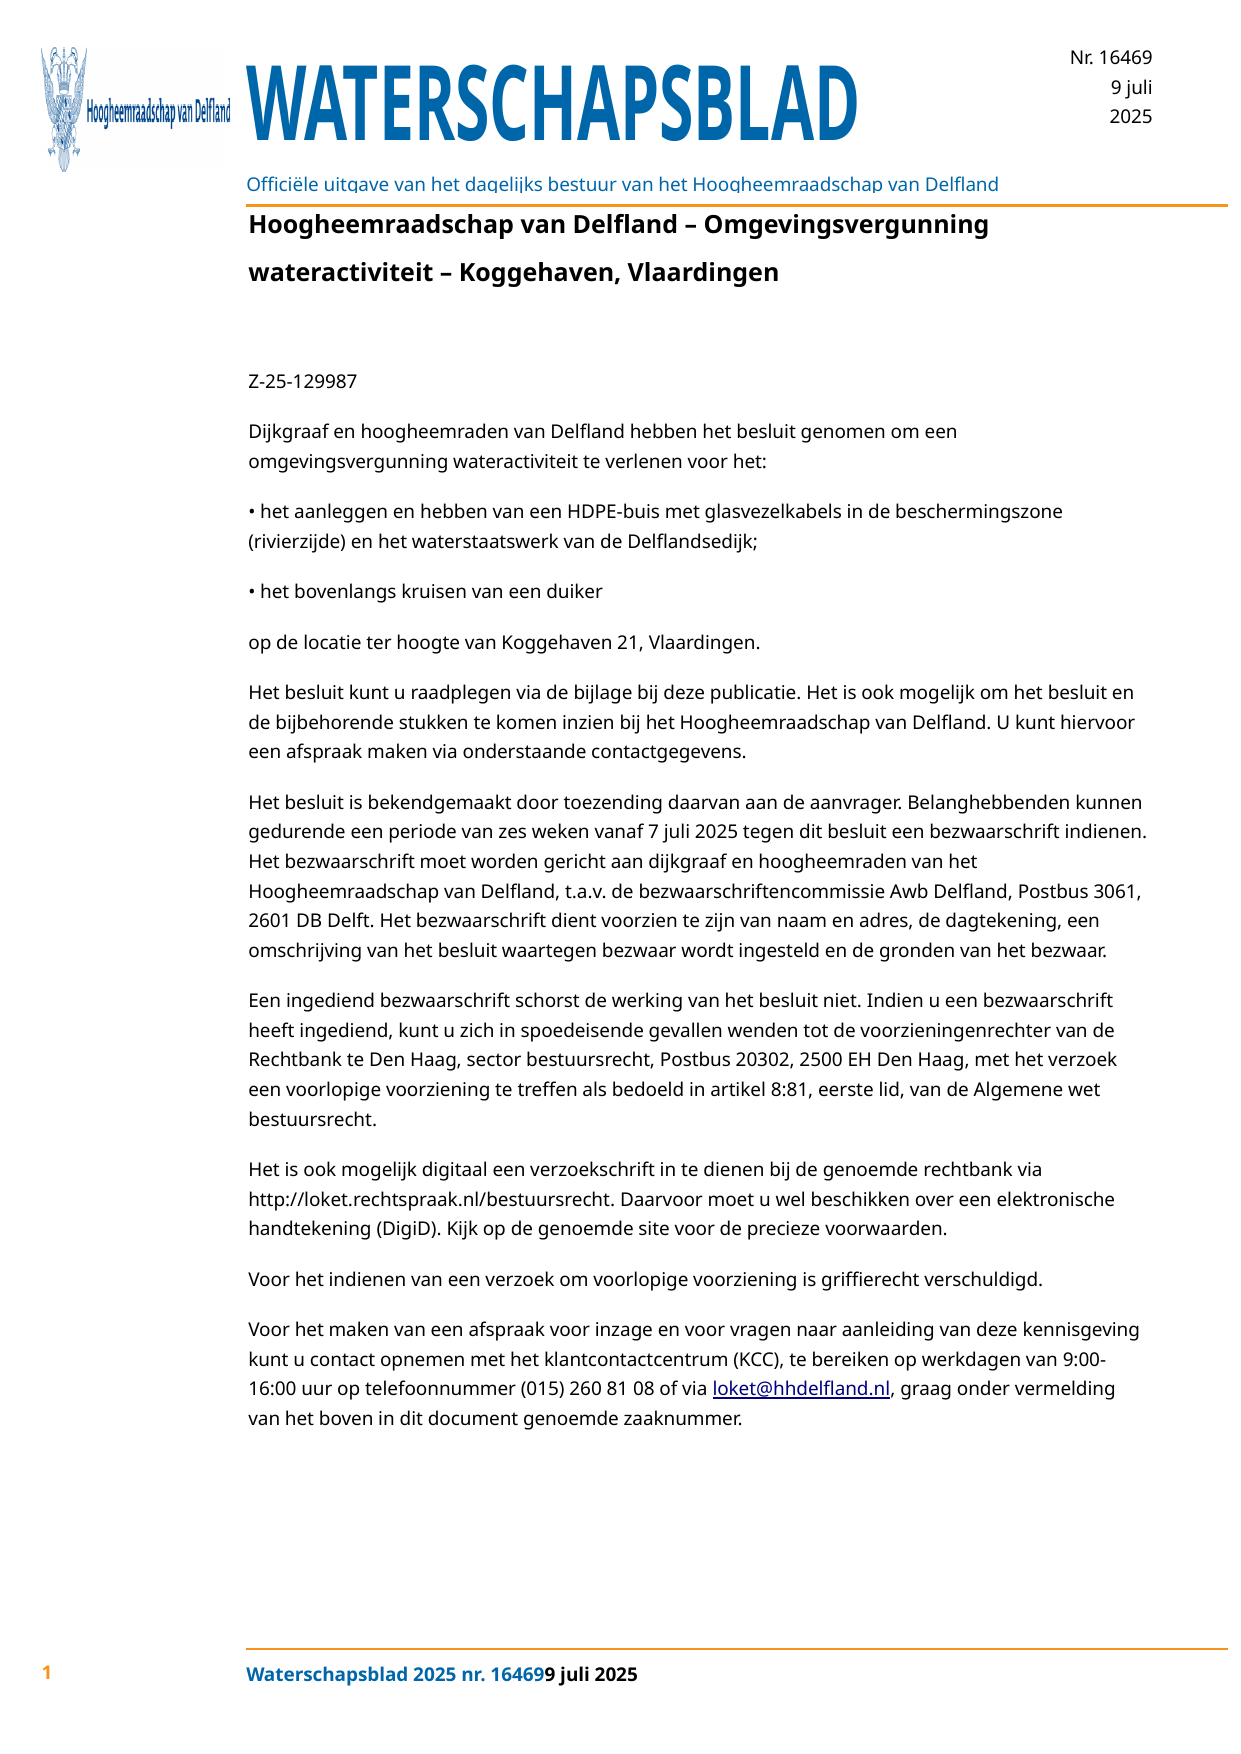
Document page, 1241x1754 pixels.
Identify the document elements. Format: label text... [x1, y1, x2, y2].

text Het besluit is bekendgemaakt door toezending daarvan aan de aanvrager. Belanghebbenden kunnen gedurende een periode van zes weken vanaf 7 juli 2025 tegen dit besluit een bezwaarschrift indienen. Het bezwaarschrift moet worden gericht aan dijkgraaf en hoogheemraden van het Hoogheemraadschap van Delfland, t.a.v. de bezwaarschriftencommissie Awb Delfland, Postbus 3061, 2601 DB Delft. Het bezwaarschrift dient voorzien te zijn van naam en adres, de dagtekening, een omschrijving van het besluit waartegen bezwaar wordt ingesteld en de gronden van het bezwaar. [248, 789, 1152, 963]
text Voor het maken van een afspraak voor inzage en voor vragen naar aanleiding van deze kennisgeving kunt u contact opnemen met het klantcontactcentrum (KCC), te bereiken op werkdagen van 9:00-16:00 uur op telefoonnummer (015) 260 81 08 of via loket@hhdelfland.nl, graag onder vermelding van het boven in dit document genoemde zaaknummer. [248, 1316, 1152, 1431]
text Dijkgraaf en hoogheemraden van Delfland hebben het besluit genomen om een omgevingsvergunning wateractiviteit te verlenen voor het: [248, 419, 1152, 474]
text Het besluit kunt u raadplegen via de bijlage bij deze publicatie. Het is ook mogelijk om het besluit en de bijbehorende stukken te komen inzien bij het Hoogheemraadschap van Delfland. U kunt hiervoor een afspraak maken via onderstaande contactgegevens. [248, 679, 1152, 764]
picture [41, 47, 231, 172]
text Hoogheemraadschap van Delfland – Omgevingsvergunning wateractiviteit – Koggehaven, Vlaardingen [248, 207, 1152, 288]
text Een ingediend bezwaarschrift schorst de werking van het besluit niet. Indien u een bezwaarschrift heeft ingediend, kunt u zich in spoedeisende gevallen wenden tot de voorzieningenrechter van de Rechtbank te Den Haag, sector bestuursrecht, Postbus 20302, 2500 EH Den Haag, met het verzoek een voorlopige voorziening te treffen als bedoeld in artikel 8:81, eerste lid, van de Algemene wet bestuursrecht. [248, 987, 1152, 1132]
text Het is ook mogelijk digitaal een verzoekschrift in te dienen bij de genoemde rechtbank via http://loket.rechtspraak.nl/bestuursrecht. Daarvoor moet u wel beschikken over een elektronische handtekening (DigiD). Kijk op de genoemde site voor de precieze voorwaarden. [248, 1156, 1152, 1241]
text • het bovenlangs kruisen van een duiker [248, 579, 1152, 604]
text • het aanleggen en hebben van een HDPE-buis met glasvezelkabels in de beschermingszone (rivierzijde) en het waterstaatswerk van de Delflandsedijk; [248, 499, 1152, 554]
text Voor het indienen van een verzoek om voorlopige voorziening is griffierecht verschuldigd. [248, 1266, 1152, 1292]
text Z-25-129987 [248, 368, 1152, 394]
text op de locatie ter hoogte van Koggehaven 21, Vlaardingen. [248, 629, 1152, 655]
